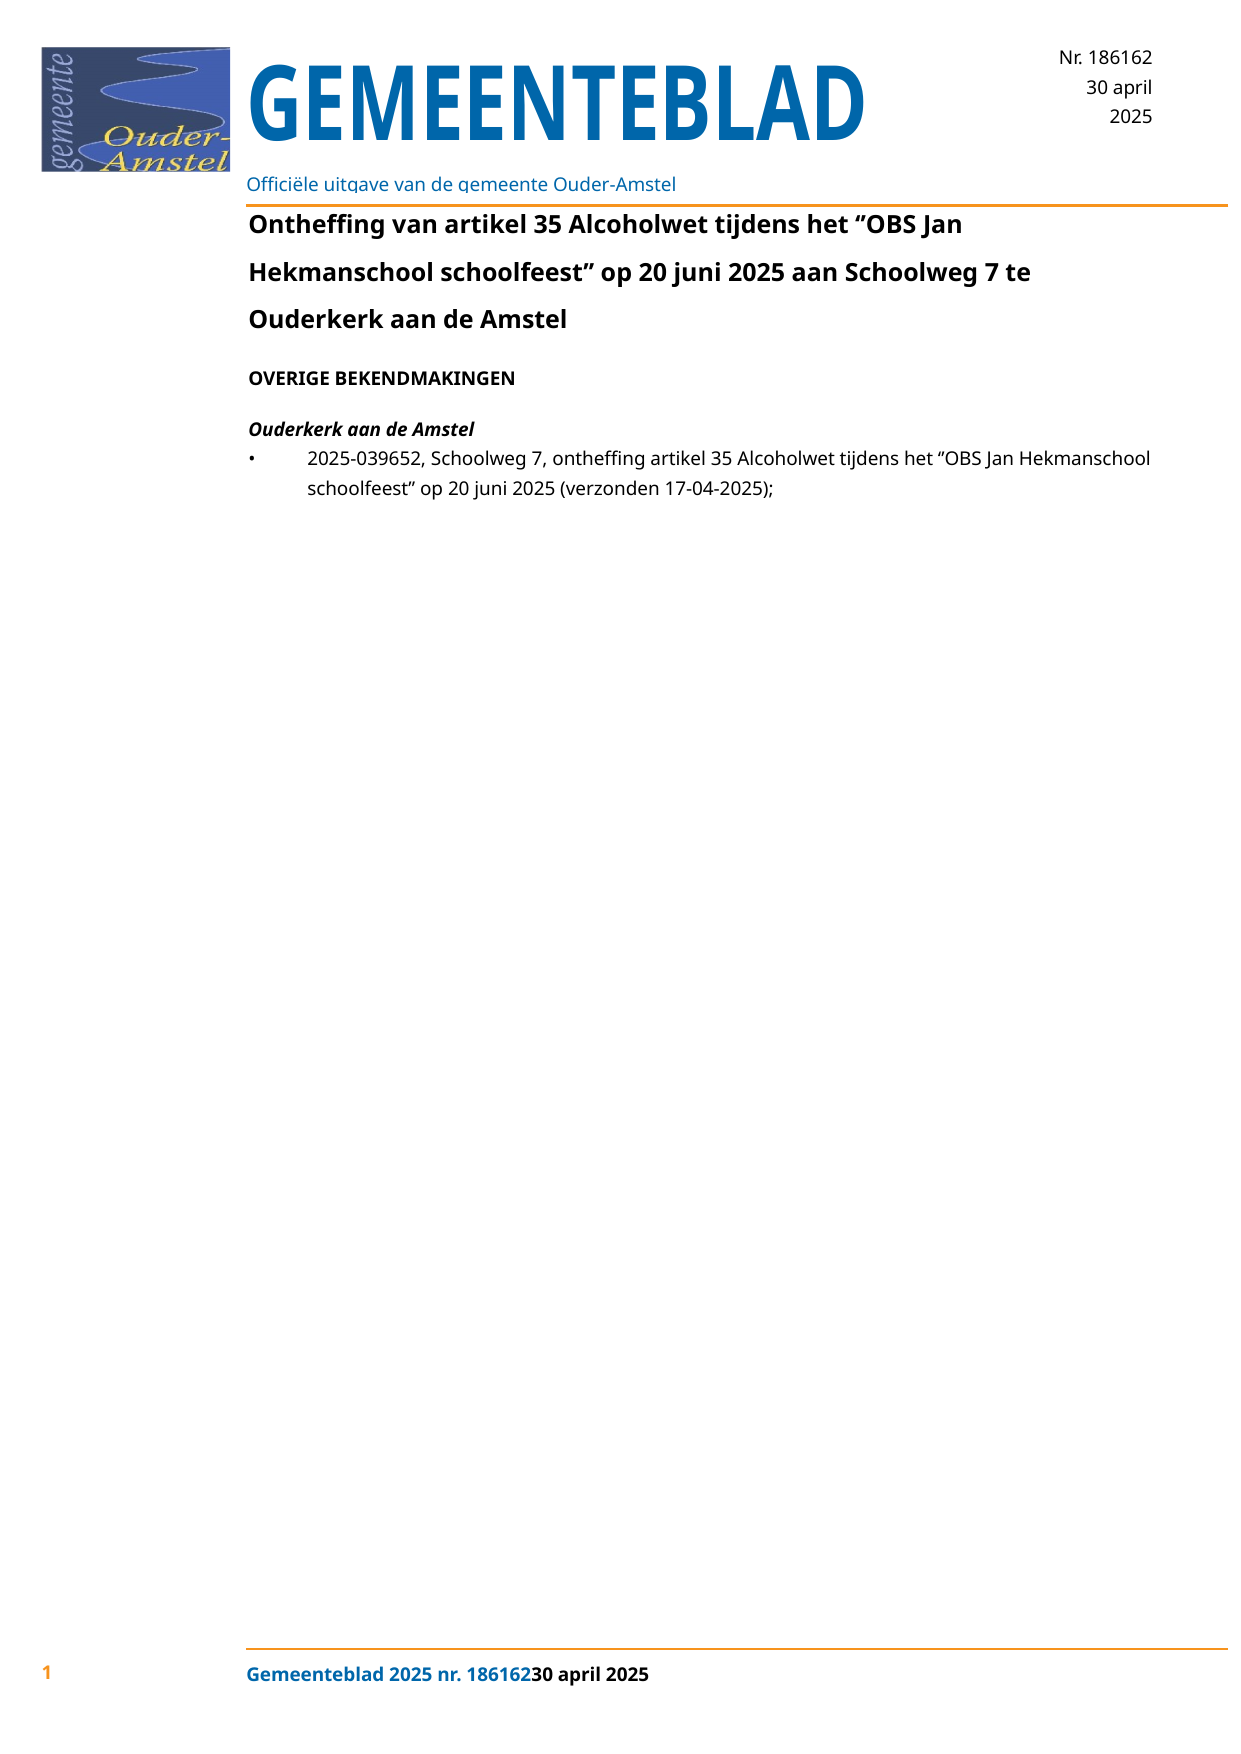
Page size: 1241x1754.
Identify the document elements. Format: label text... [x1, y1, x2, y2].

text Ouderkerk aan de Amstel [248, 416, 1152, 442]
text OVERIGE BEKENDMAKINGEN [248, 366, 1152, 391]
list 2025-039652, Schoolweg 7, ontheffing artikel 35 Alcoholwet tijdens het ‘’OBS Jan Hekmanschool schoolfeest’’ op 20 juni 2025 (verzonden 17-04-2025); [248, 446, 1152, 501]
picture [41, 47, 231, 172]
text Ontheffing van artikel 35 Alcoholwet tijdens het ‘’OBS Jan Hekmanschool schoolfeest’’ op 20 juni 2025 aan Schoolweg 7 te Ouderkerk aan de Amstel [248, 207, 1152, 336]
